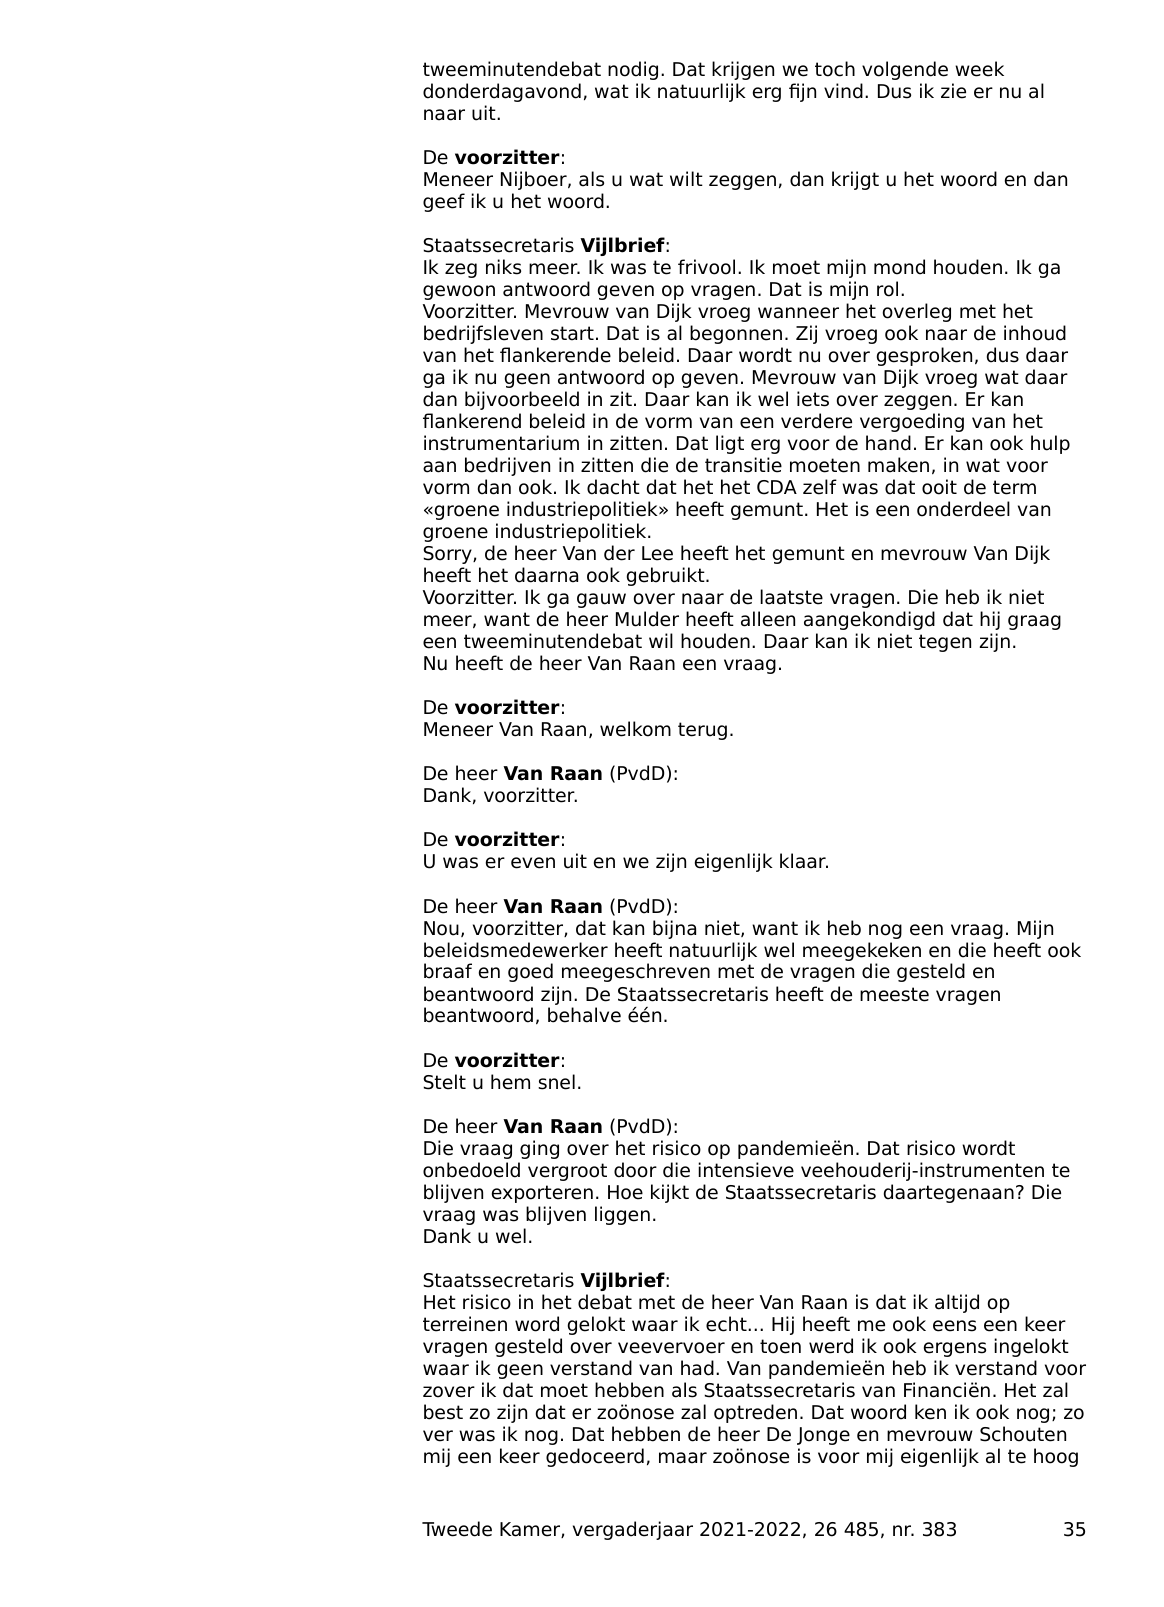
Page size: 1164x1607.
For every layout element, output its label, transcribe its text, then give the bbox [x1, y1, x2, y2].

text Nou, voorzitter, dat kan bijna niet, want ik heb nog een vraag. Mijn beleidsmedewerker heeft natuurlijk wel meegekeken en die heeft ook braaf en goed meegeschreven met de vragen die gesteld en beantwoord zijn. De Staatssecretaris heeft de meeste vragen beantwoord, behalve één. [422, 917, 1087, 1027]
text Staatssecretaris Vijlbrief: [422, 1270, 1087, 1292]
text De heer Van Raan (PvdD): [422, 1116, 1087, 1138]
text De heer Van Raan (PvdD): [422, 763, 1087, 785]
text Meneer Van Raan, welkom terug. [422, 719, 1087, 741]
text De voorzitter: [422, 829, 1087, 851]
text Dank u wel. [422, 1226, 1087, 1248]
text De heer Van Raan (PvdD): [422, 896, 1087, 917]
text Sorry, de heer Van der Lee heeft het gemunt en mevrouw Van Dijk heeft het daarna ook gebruikt. [422, 543, 1087, 587]
text Voorzitter. Mevrouw van Dijk vroeg wanneer het overleg met het bedrijfsleven start. Dat is al begonnen. Zij vroeg ook naar de inhoud van het flankerende beleid. Daar wordt nu over gesproken, dus daar ga ik nu geen antwoord op geven. Mevrouw van Dijk vroeg wat daar dan bijvoorbeeld in zit. Daar kan ik wel iets over zeggen. Er kan flankerend beleid in de vorm van een verdere vergoeding van het instrumentarium in zitten. Dat ligt erg voor de hand. Er kan ook hulp aan bedrijven in zitten die de transitie moeten maken, in wat voor vorm dan ook. Ik dacht dat het het CDA zelf was dat ooit de term «groene industriepolitiek» heeft gemunt. Het is een onderdeel van groene industriepolitiek. [422, 301, 1087, 543]
text Voorzitter. Ik ga gauw over naar de laatste vragen. Die heb ik niet meer, want de heer Mulder heeft alleen aangekondigd dat hij graag een tweeminutendebat wil houden. Daar kan ik niet tegen zijn. [422, 587, 1087, 653]
text Nu heeft de heer Van Raan een vraag. [422, 653, 1087, 675]
text U was er even uit en we zijn eigenlijk klaar. [422, 851, 1087, 873]
text Staatssecretaris Vijlbrief: [422, 235, 1087, 257]
text Meneer Nijboer, als u wat wilt zeggen, dan krijgt u het woord en dan geef ik u het woord. [422, 169, 1087, 213]
text De voorzitter: [422, 147, 1087, 169]
text Ik zeg niks meer. Ik was te frivool. Ik moet mijn mond houden. Ik ga gewoon antwoord geven op vragen. Dat is mijn rol. [422, 257, 1087, 301]
text Stelt u hem snel. [422, 1072, 1087, 1093]
text tweeminutendebat nodig. Dat krijgen we toch volgende week donderdagavond, wat ik natuurlijk erg fijn vind. Dus ik zie er nu al naar uit. [422, 59, 1087, 125]
text Het risico in het debat met de heer Van Raan is dat ik altijd op terreinen word gelokt waar ik echt... Hij heeft me ook eens een keer vragen gesteld over veevervoer en toen werd ik ook ergens ingelokt waar ik geen verstand van had. Van pandemieën heb ik verstand voor zover ik dat moet hebben als Staatssecretaris van Financiën. Het zal best zo zijn dat er zoönose zal optreden. Dat woord ken ik ook nog; zo ver was ik nog. Dat hebben de heer De Jonge en mevrouw Schouten mij een keer gedoceerd, maar zoönose is voor mij eigenlijk al te hoog [422, 1292, 1087, 1468]
text Die vraag ging over het risico op pandemieën. Dat risico wordt onbedoeld vergroot door die intensieve veehouderij-instrumenten te blijven exporteren. Hoe kijkt de Staatssecretaris daartegenaan? Die vraag was blijven liggen. [422, 1138, 1087, 1226]
text De voorzitter: [422, 1049, 1087, 1072]
text Dank, voorzitter. [422, 785, 1087, 807]
text De voorzitter: [422, 697, 1087, 719]
